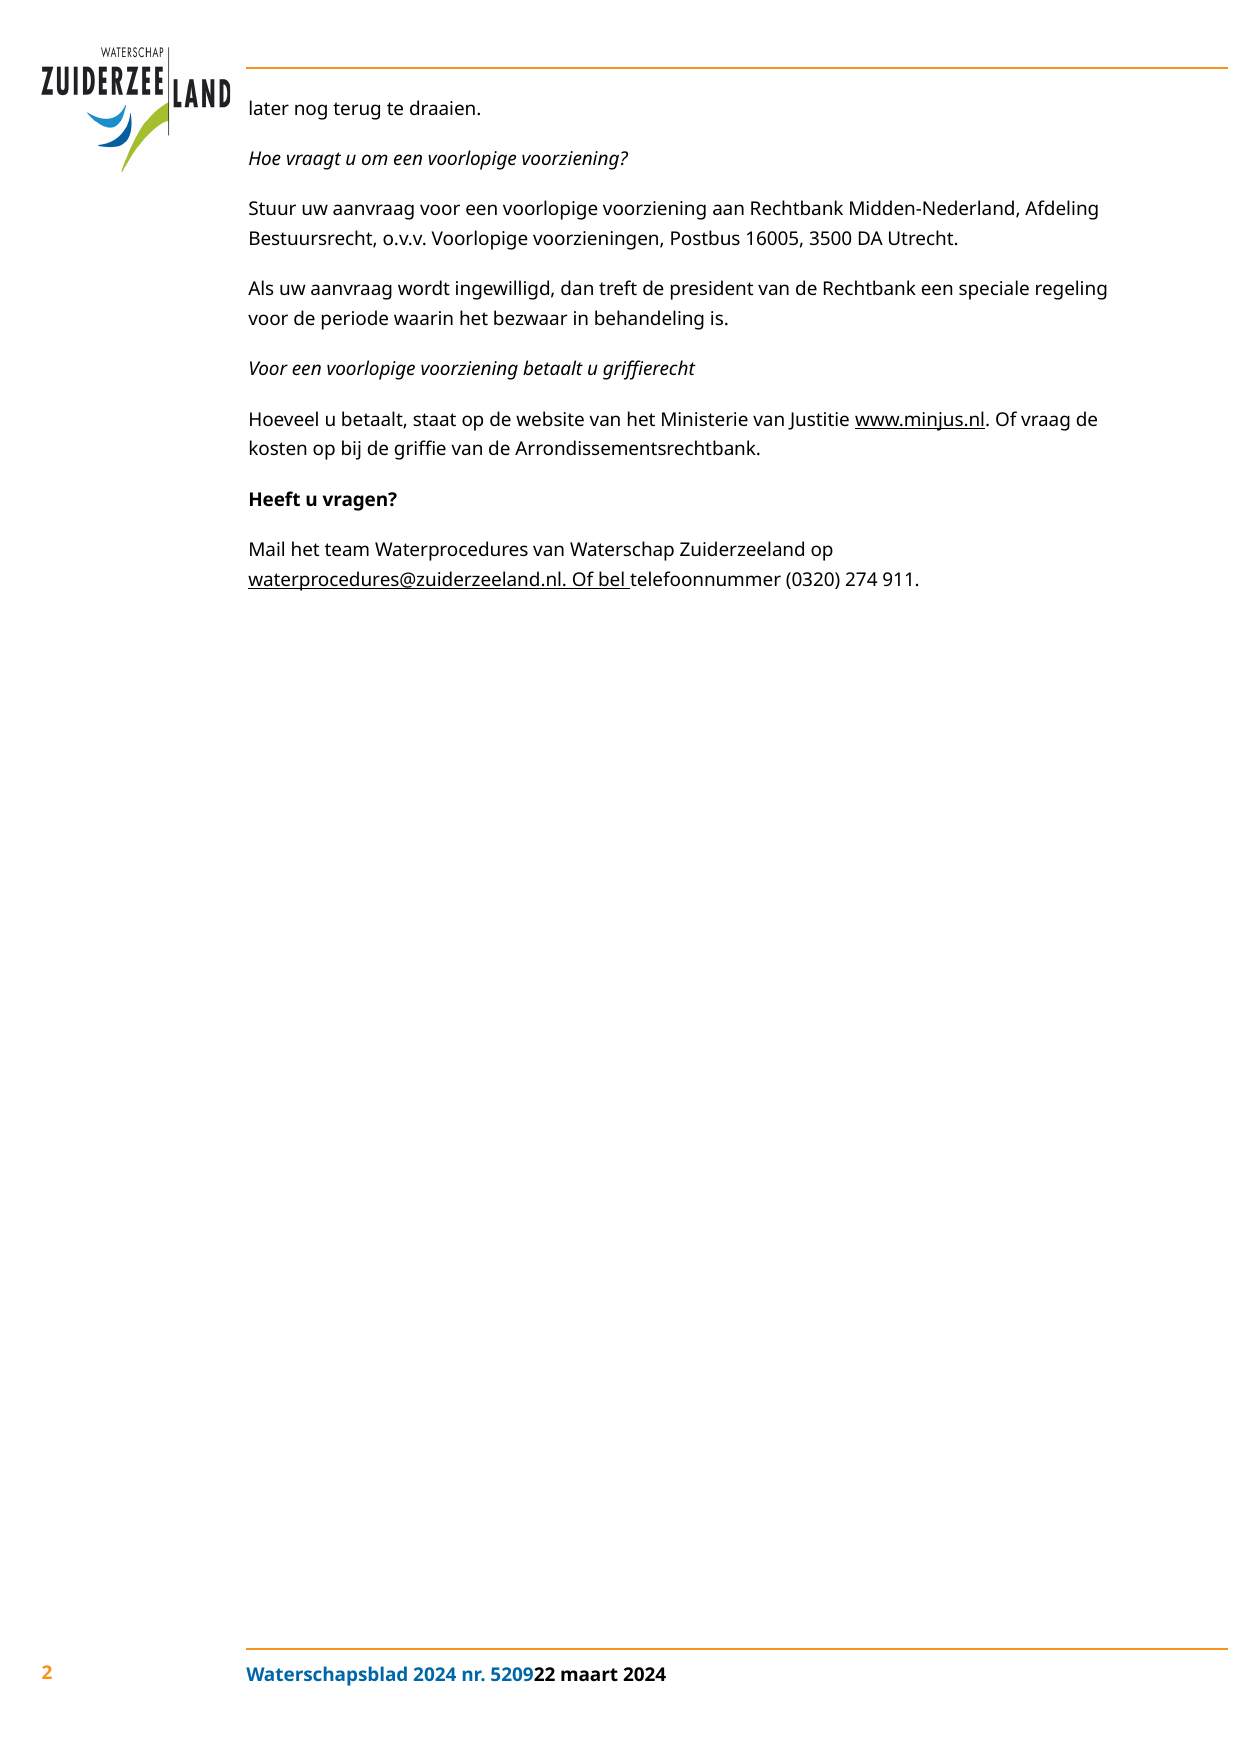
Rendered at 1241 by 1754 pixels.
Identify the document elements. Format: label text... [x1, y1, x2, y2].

text Voor een voorlopige voorziening betaalt u griffierecht [248, 356, 1152, 381]
text Als uw aanvraag wordt ingewilligd, dan treft de president van de Rechtbank een speciale regeling voor de periode waarin het bezwaar in behandeling is. [248, 276, 1152, 331]
text Stuur uw aanvraag voor een voorlopige voorziening aan Rechtbank Midden-Nederland, Afdeling Bestuursrecht, o.v.v. Voorlopige voorzieningen, Postbus 16005, 3500 DA Utrecht. [248, 196, 1152, 251]
picture [41, 47, 231, 172]
text Hoeveel u betaalt, staat op de website van het Ministerie van Justitie www.minjus.nl. Of vraag de kosten op bij de griffie van de Arrondissementsrechtbank. [248, 406, 1152, 461]
text Heeft u vragen? [248, 486, 1152, 512]
text Hoe vraagt u om een voorlopige voorziening? [248, 145, 1152, 171]
text later nog terug te draaien. [248, 95, 1152, 121]
text Mail het team Waterprocedures van Waterschap Zuiderzeeland op waterprocedures@zuiderzeeland.nl. Of bel telefoonnummer (0320) 274 911. [248, 536, 1152, 592]
